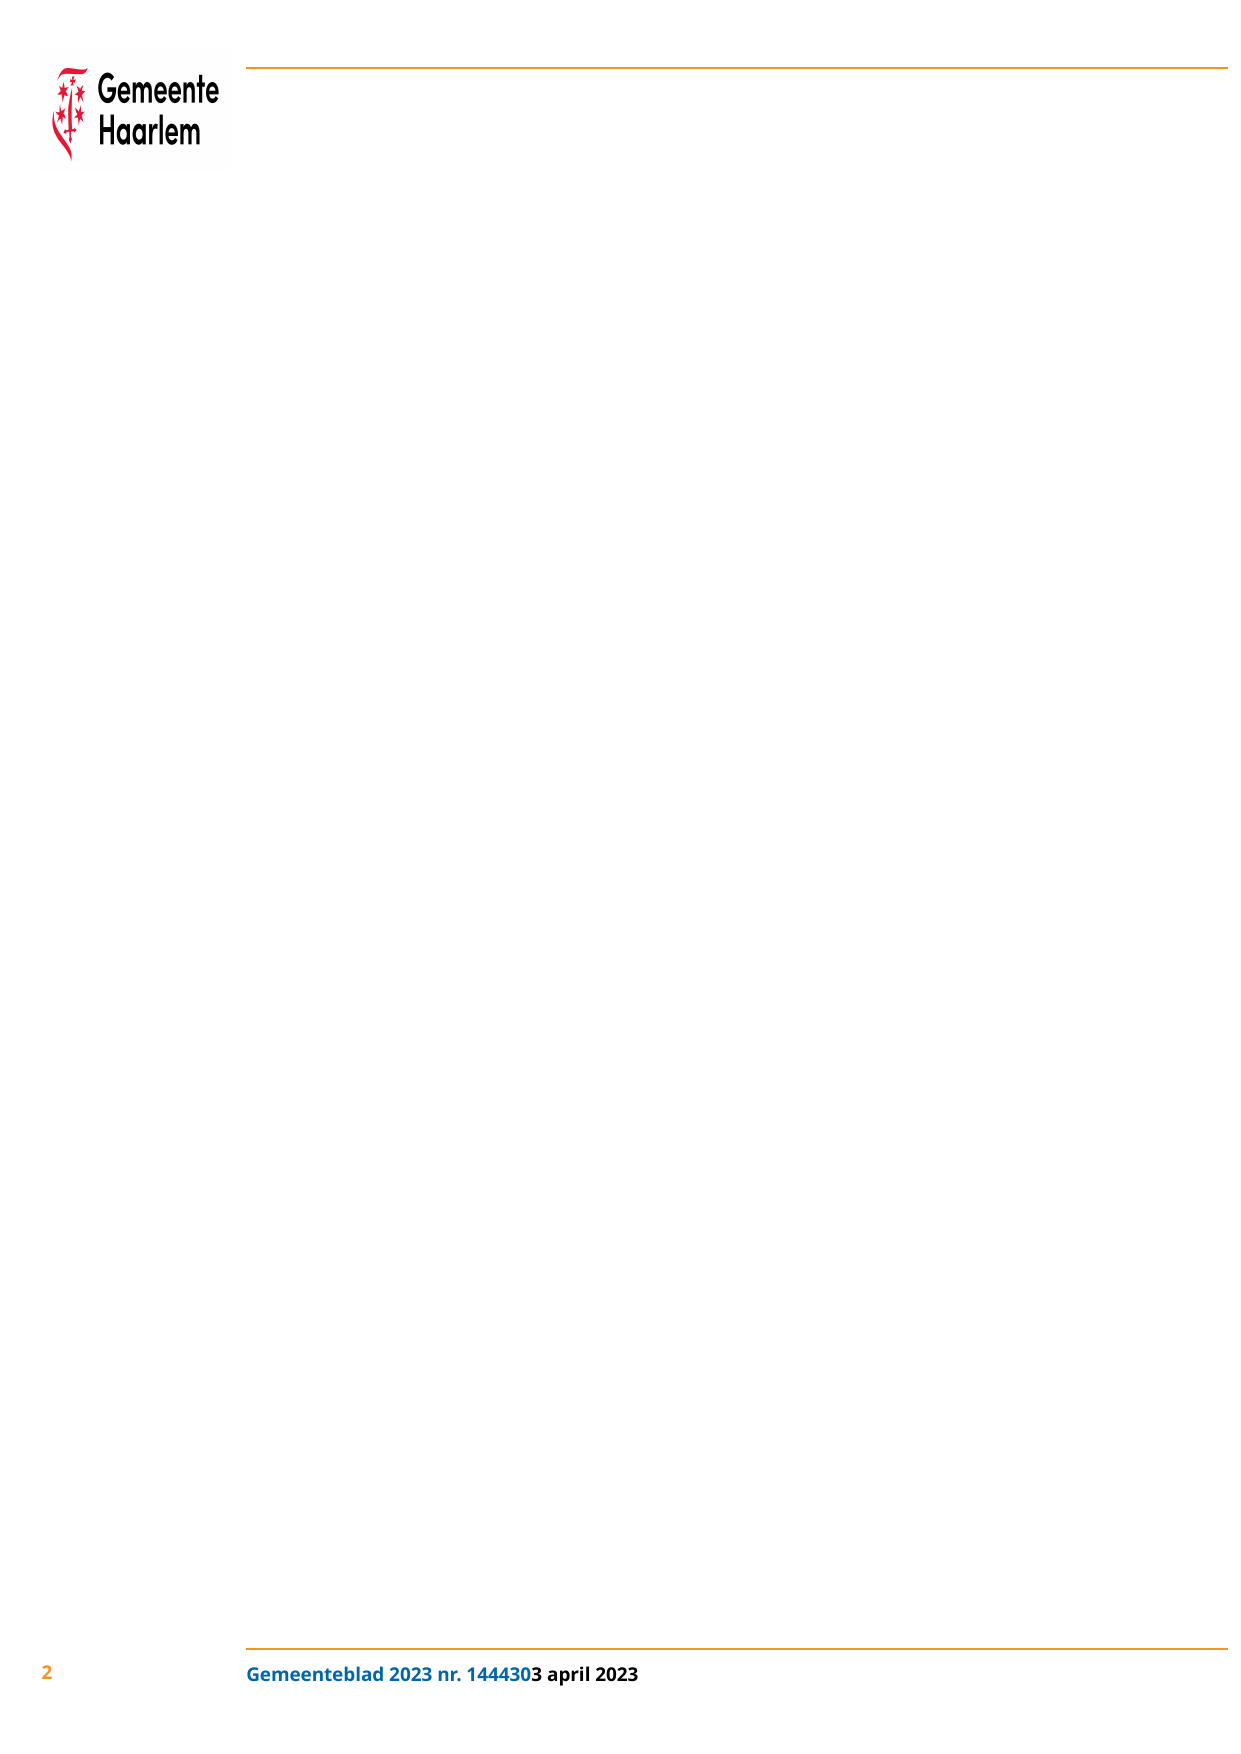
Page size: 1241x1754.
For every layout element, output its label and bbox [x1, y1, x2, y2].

picture [41, 47, 231, 172]
